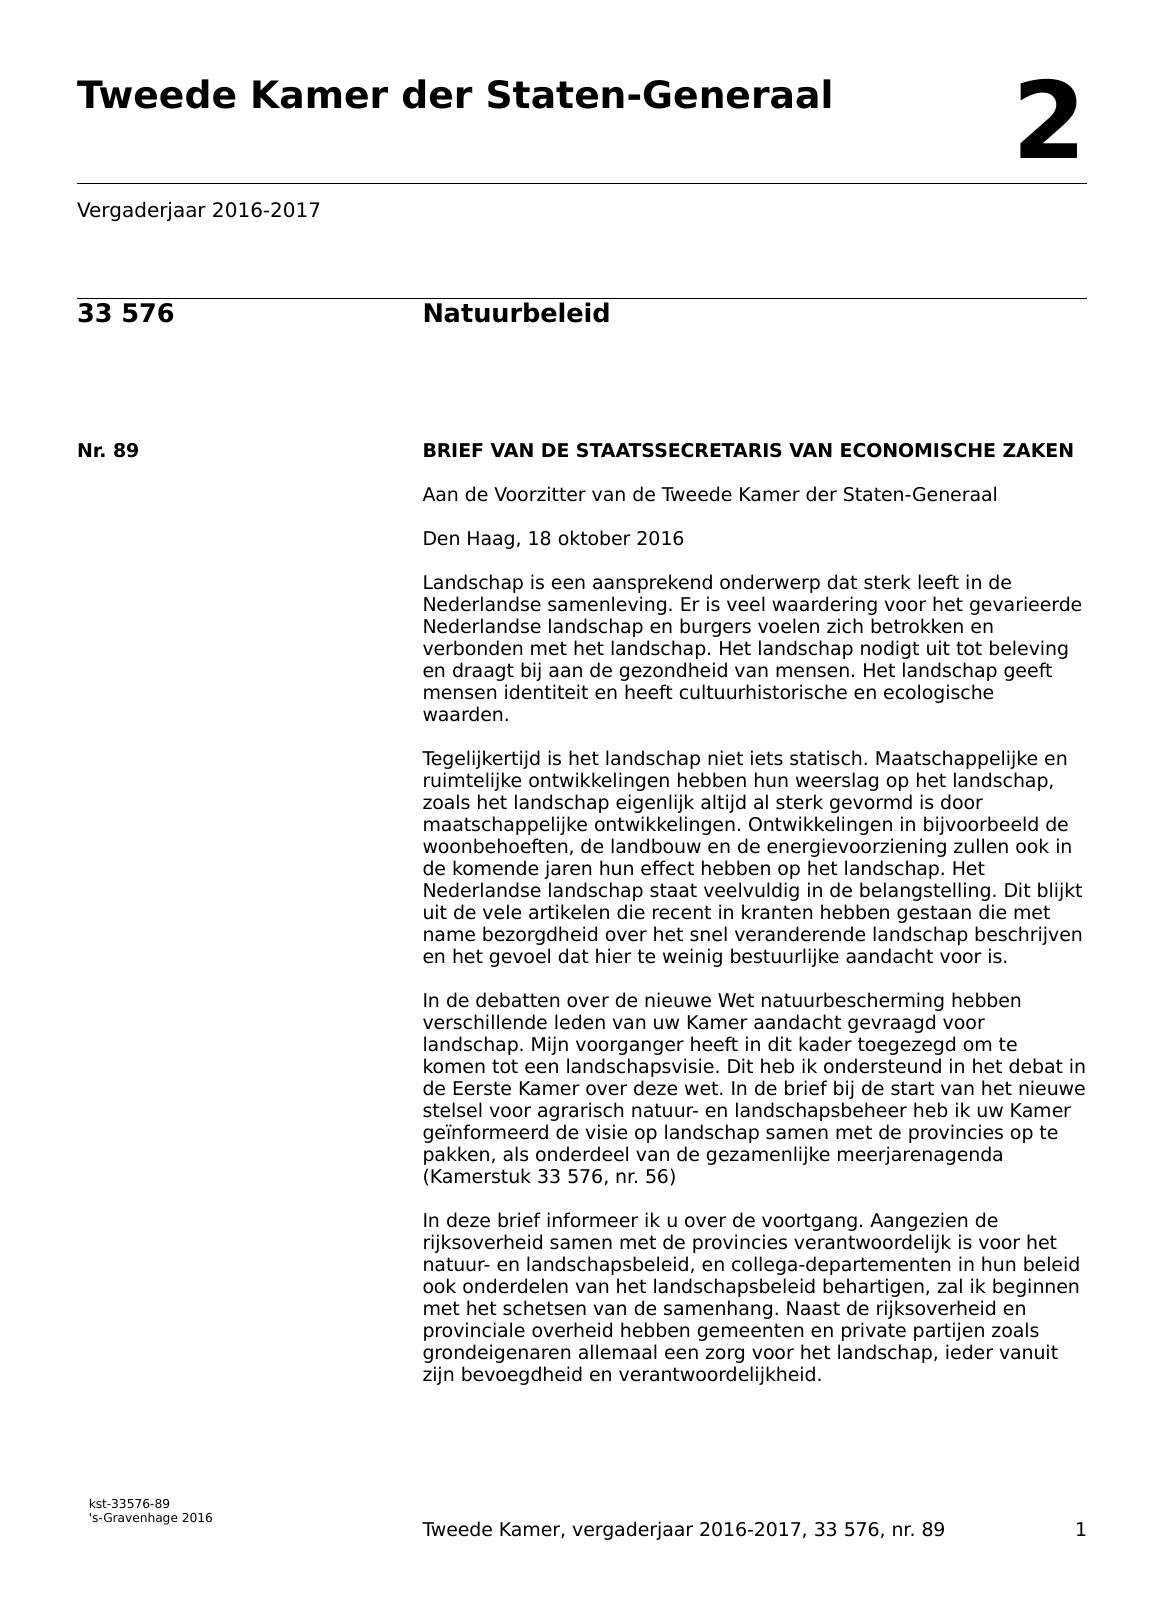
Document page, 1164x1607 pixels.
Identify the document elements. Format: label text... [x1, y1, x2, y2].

text In deze brief informeer ik u over de voortgang. Aangezien de rijksoverheid samen met de provincies verantwoordelijk is voor het natuur- en landschapsbeleid, en collega-departementen in hun beleid ook onderdelen van het landschapsbeleid behartigen, zal ik beginnen met het schetsen van de samenhang. Naast de rijksoverheid en provinciale overheid hebben gemeenten en private partijen zoals grondeigenaren allemaal een zorg voor het landschap, ieder vanuit zijn bevoegdheid en verantwoordelijkheid. [422, 1210, 1087, 1386]
text Landschap is een aansprekend onderwerp dat sterk leeft in de Nederlandse samenleving. Er is veel waardering voor het gevarieerde Nederlandse landschap en burgers voelen zich betrokken en verbonden met het landschap. Het landschap nodigt uit tot beleving en draagt bij aan de gezondheid van mensen. Het landschap geeft mensen identiteit en heeft cultuurhistorische en ecologische waarden. [422, 572, 1087, 726]
text 's-Gravenhage 2016 [88, 1511, 323, 1525]
text Den Haag, 18 oktober 2016 [422, 528, 1087, 550]
text kst-33576-89 [88, 1497, 323, 1511]
text Tegelijkertijd is het landschap niet iets statisch. Maatschappelijke en ruimtelijke ontwikkelingen hebben hun weerslag op het landschap, zoals het landschap eigenlijk altijd al sterk gevormd is door maatschappelijke ontwikkelingen. Ontwikkelingen in bijvoorbeeld de woonbehoeften, de landbouw en de energievoorziening zullen ook in de komende jaren hun effect hebben op het landschap. Het Nederlandse landschap staat veelvuldig in de belangstelling. Dit blijkt uit de vele artikelen die recent in kranten hebben gestaan die met name bezorgdheid over het snel veranderende landschap beschrijven en het gevoel dat hier te weinig bestuurlijke aandacht voor is. [422, 748, 1087, 968]
subtitle Nr. 89 BRIEF VAN DE STAATSSECRETARIS VAN ECONOMISCHE ZAKEN [77, 440, 1087, 462]
text In de debatten over de nieuwe Wet natuurbescherming hebben verschillende leden van uw Kamer aandacht gevraagd voor landschap. Mijn voorganger heeft in dit kader toegezegd om te komen tot een landschapsvisie. Dit heb ik ondersteund in het debat in de Eerste Kamer over deze wet. In de brief bij de start van het nieuwe stelsel voor agrarisch natuur- en landschapsbeheer heb ik uw Kamer geïnformeerd de visie op landschap samen met de provincies op te pakken, als onderdeel van de gezamenlijke meerjarenagenda (Kamerstuk 33 576, nr. 56) [422, 990, 1087, 1188]
table_cell Vergaderjaar 2016-2017 [77, 184, 1087, 298]
table_header 2 [886, 59, 1087, 183]
subtitle 33 576 Natuurbeleid [77, 299, 1087, 329]
table_header Tweede Kamer der Staten-Generaal [77, 59, 886, 183]
text Aan de Voorzitter van de Tweede Kamer der Staten-Generaal [422, 484, 1087, 506]
